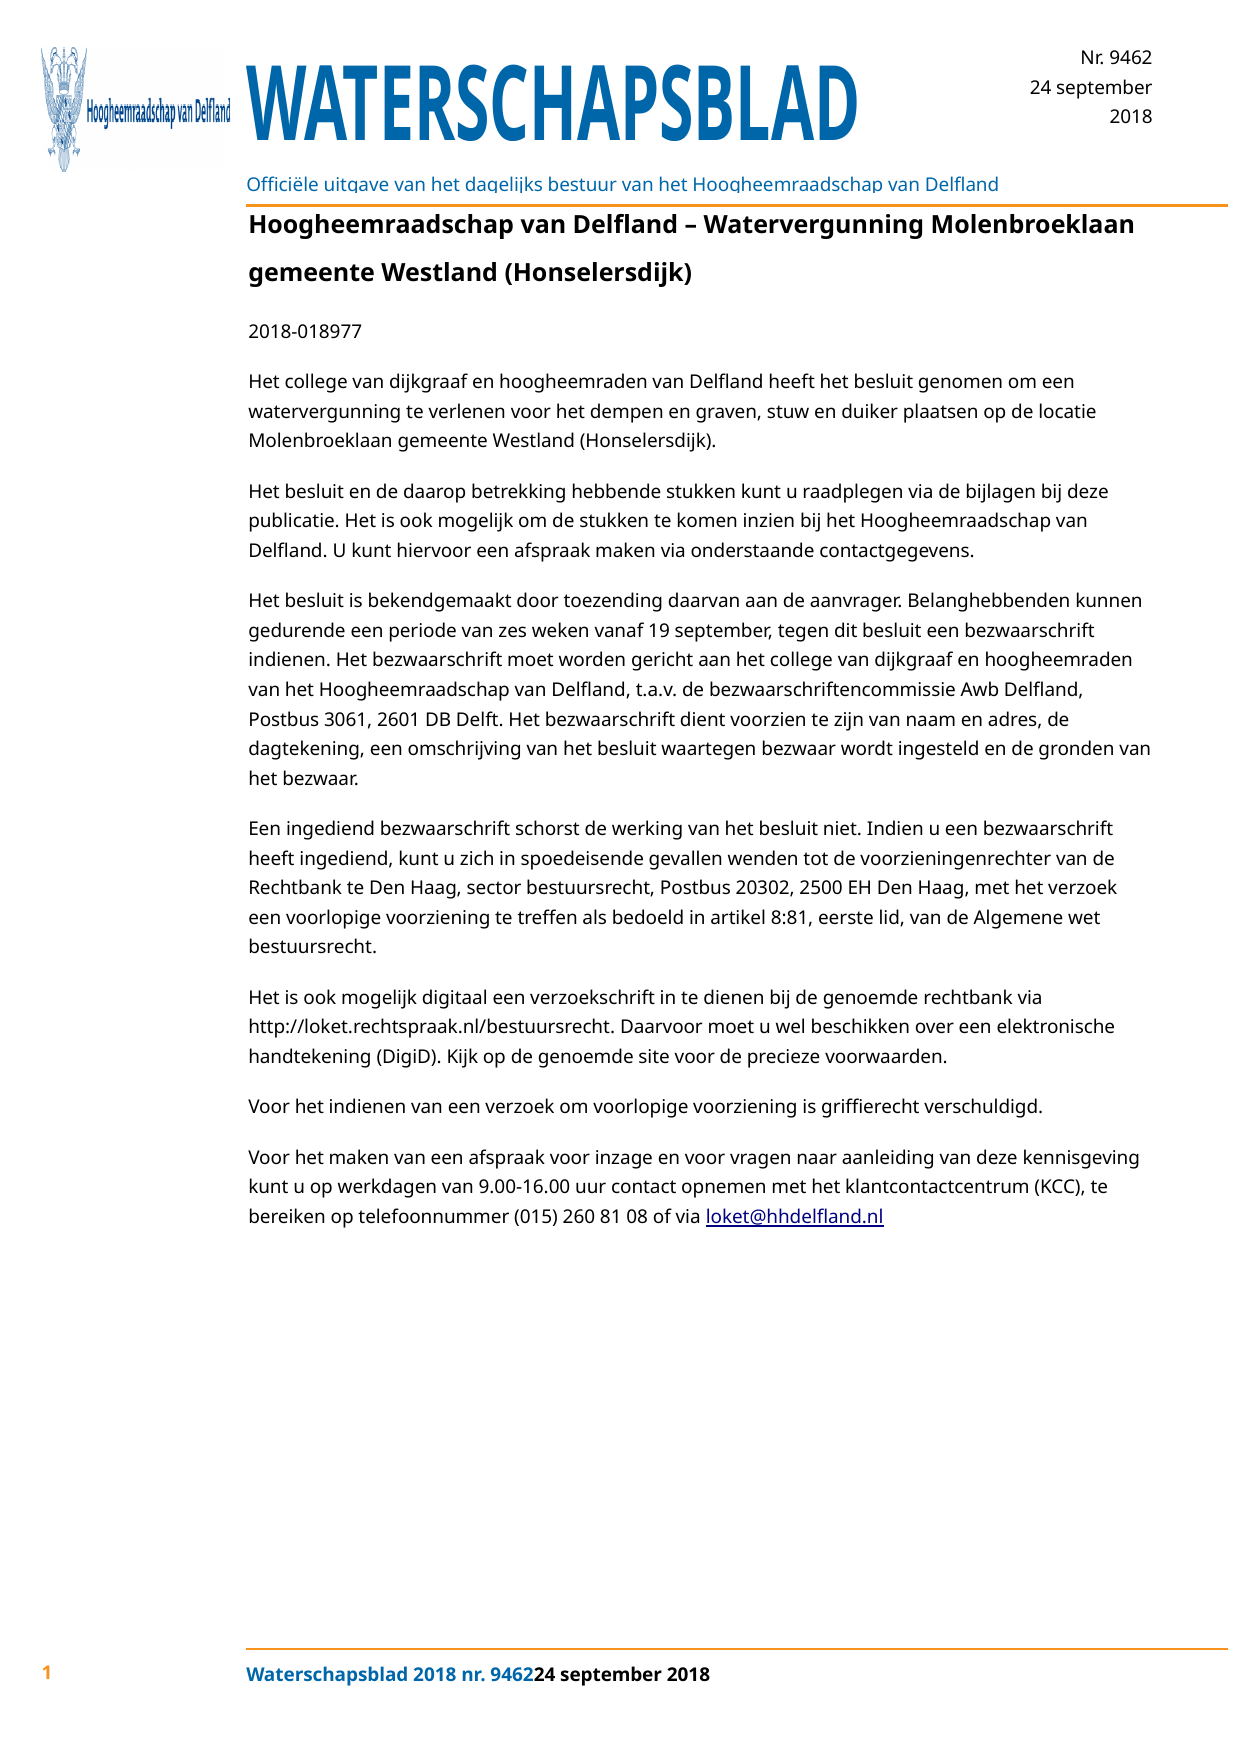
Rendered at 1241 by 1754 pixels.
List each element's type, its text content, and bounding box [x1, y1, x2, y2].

text 2018-018977 [248, 318, 1152, 344]
text Voor het indienen van een verzoek om voorlopige voorziening is griffierecht verschuldigd. [248, 1094, 1152, 1119]
picture [41, 47, 231, 172]
text Het besluit is bekendgemaakt door toezending daarvan aan de aanvrager. Belanghebbenden kunnen gedurende een periode van zes weken vanaf 19 september, tegen dit besluit een bezwaarschrift indienen. Het bezwaarschrift moet worden gericht aan het college van dijkgraaf en hoogheemraden van het Hoogheemraadschap van Delfland, t.a.v. de bezwaarschriftencommissie Awb Delfland, Postbus 3061, 2601 DB Delft. Het bezwaarschrift dient voorzien te zijn van naam en adres, de dagtekening, een omschrijving van het besluit waartegen bezwaar wordt ingesteld en de gronden van het bezwaar. [248, 587, 1152, 791]
text Het besluit en de daarop betrekking hebbende stukken kunt u raadplegen via de bijlagen bij deze publicatie. Het is ook mogelijk om de stukken te komen inzien bij het Hoogheemraadschap van Delfland. U kunt hiervoor een afspraak maken via onderstaande contactgegevens. [248, 478, 1152, 563]
text Het college van dijkgraaf en hoogheemraden van Delfland heeft het besluit genomen om een watervergunning te verlenen voor het dempen en graven, stuw en duiker plaatsen op de locatie Molenbroeklaan gemeente Westland (Honselersdijk). [248, 368, 1152, 453]
text Het is ook mogelijk digitaal een verzoekschrift in te dienen bij de genoemde rechtbank via http://loket.rechtspraak.nl/bestuursrecht. Daarvoor moet u wel beschikken over een elektronische handtekening (DigiD). Kijk op de genoemde site voor de precieze voorwaarden. [248, 984, 1152, 1069]
text Een ingediend bezwaarschrift schorst de werking van het besluit niet. Indien u een bezwaarschrift heeft ingediend, kunt u zich in spoedeisende gevallen wenden tot de voorzieningenrechter van de Rechtbank te Den Haag, sector bestuursrecht, Postbus 20302, 2500 EH Den Haag, met het verzoek een voorlopige voorziening te treffen als bedoeld in artikel 8:81, eerste lid, van de Algemene wet bestuursrecht. [248, 815, 1152, 959]
text Voor het maken van een afspraak voor inzage en voor vragen naar aanleiding van deze kennisgeving kunt u op werkdagen van 9.00-16.00 uur contact opnemen met het klantcontactcentrum (KCC), te bereiken op telefoonnummer (015) 260 81 08 of via loket@hhdelfland.nl [248, 1144, 1152, 1229]
text Hoogheemraadschap van Delfland – Watervergunning Molenbroeklaan gemeente Westland (Honselersdijk) [248, 207, 1152, 288]
